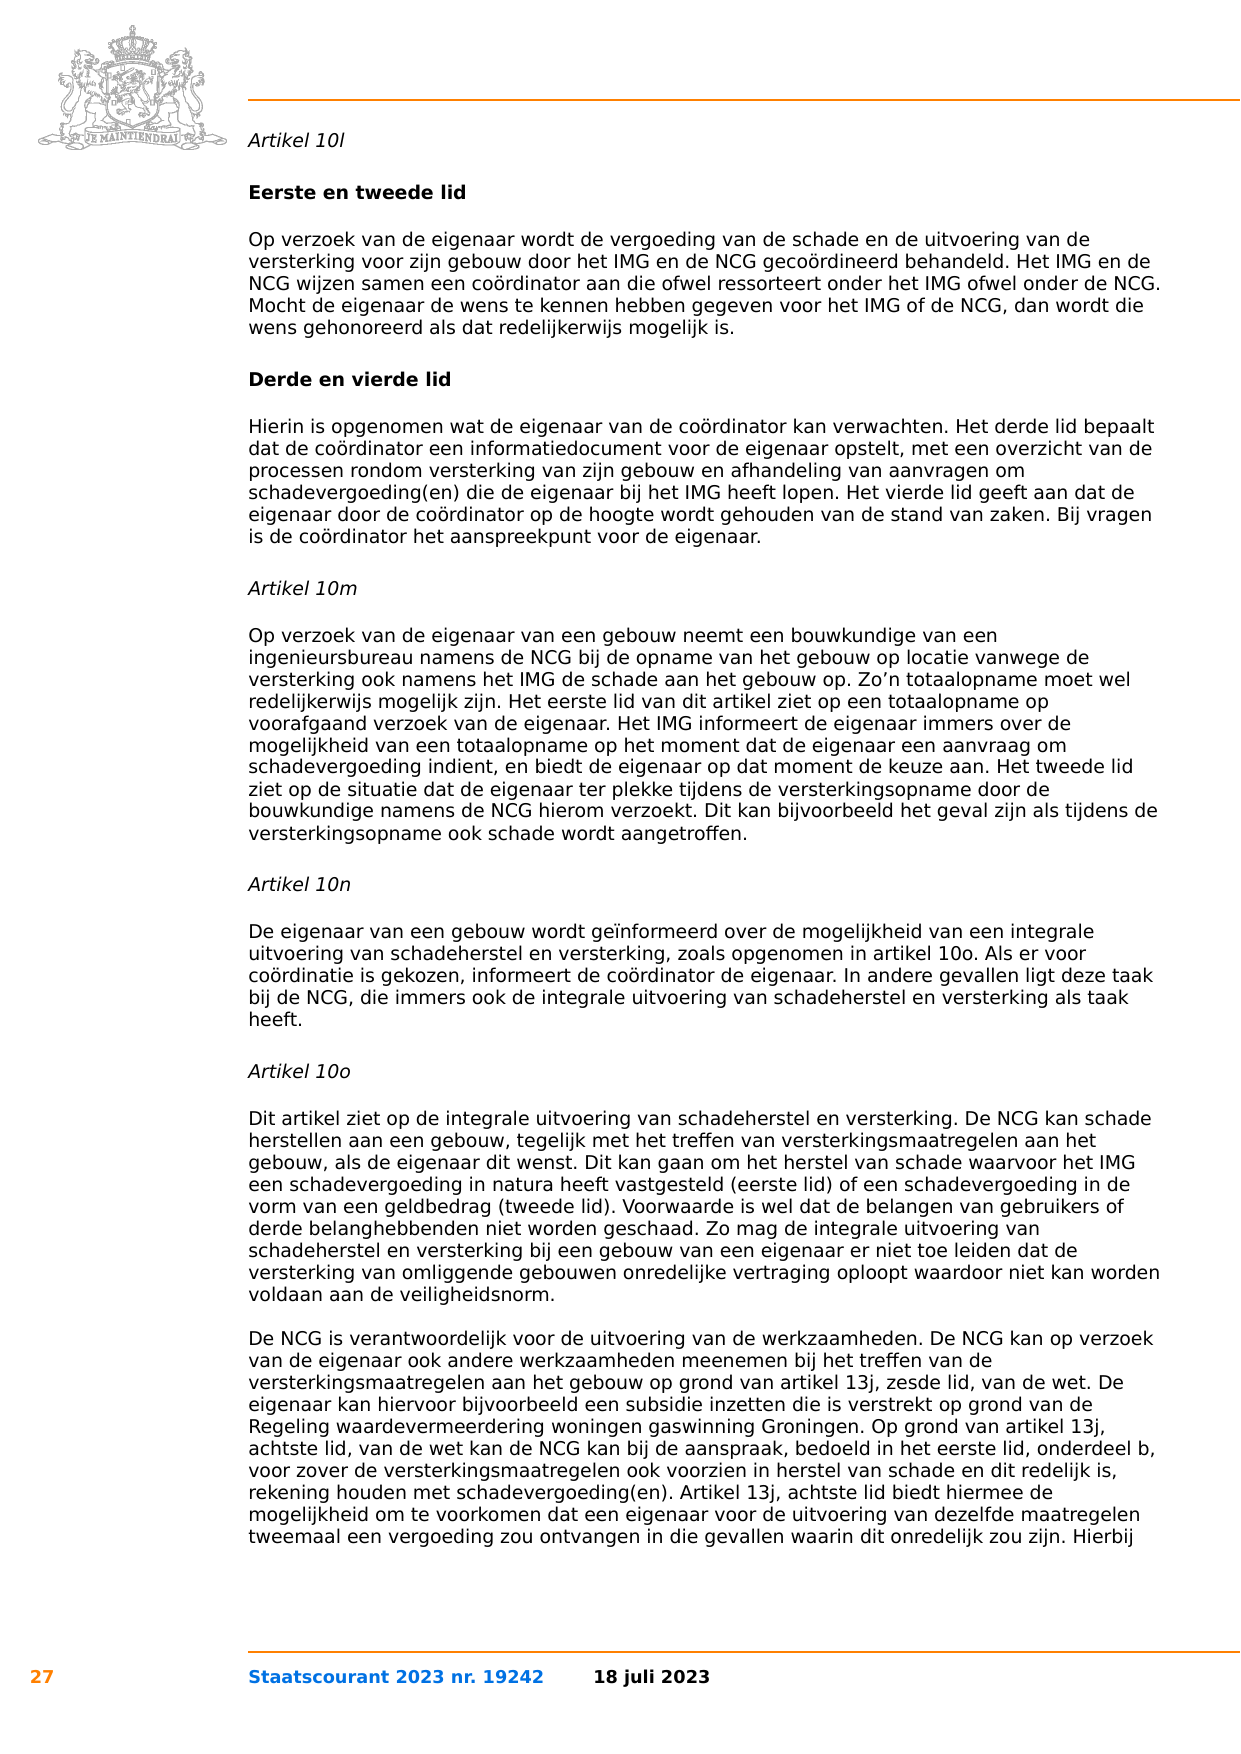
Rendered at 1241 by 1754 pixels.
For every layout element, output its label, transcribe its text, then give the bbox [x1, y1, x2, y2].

text Op verzoek van de eigenaar van een gebouw neemt een bouwkundige van een ingenieursbureau namens de NCG bij de opname van het gebouw op locatie vanwege de versterking ook namens het IMG de schade aan het gebouw op. Zo’n totaalopname moet wel redelijkerwijs mogelijk zijn. Het eerste lid van dit artikel ziet op een totaalopname op voorafgaand verzoek van de eigenaar. Het IMG informeert de eigenaar immers over de mogelijkheid van een totaalopname op het moment dat de eigenaar een aanvraag om schadevergoeding indient, en biedt de eigenaar op dat moment de keuze aan. Het tweede lid ziet op de situatie dat de eigenaar ter plekke tijdens de versterkingsopname door de bouwkundige namens de NCG hierom verzoekt. Dit kan bijvoorbeeld het geval zijn als tijdens de versterkingsopname ook schade wordt aangetroffen. [248, 624, 1163, 844]
subtitle Artikel 10n [248, 874, 1163, 896]
subtitle Artikel 10o [248, 1061, 1163, 1083]
text De eigenaar van een gebouw wordt geïnformeerd over de mogelijkheid van een integrale uitvoering van schadeherstel en versterking, zoals opgenomen in artikel 10o. Als er voor coördinatie is gekozen, informeert de coördinator de eigenaar. In andere gevallen ligt deze taak bij de NCG, die immers ook de integrale uitvoering van schadeherstel en versterking als taak heeft. [248, 921, 1163, 1031]
subtitle Derde en vierde lid [248, 369, 1163, 391]
picture [38, 25, 227, 150]
text De NCG is verantwoordelijk voor de uitvoering van de werkzaamheden. De NCG kan op verzoek van de eigenaar ook andere werkzaamheden meenemen bij het treffen van de versterkingsmaatregelen aan het gebouw op grond van artikel 13j, zesde lid, van de wet. De eigenaar kan hiervoor bijvoorbeeld een subsidie inzetten die is verstrekt op grond van de Regeling waardevermeerdering woningen gaswinning Groningen. Op grond van artikel 13j, achtste lid, van de wet kan de NCG kan bij de aanspraak, bedoeld in het eerste lid, onderdeel b, voor zover de versterkingsmaatregelen ook voorzien in herstel van schade en dit redelijk is, rekening houden met schadevergoeding(en). Artikel 13j, achtste lid biedt hiermee de mogelijkheid om te voorkomen dat een eigenaar voor de uitvoering van dezelfde maatregelen tweemaal een vergoeding zou ontvangen in die gevallen waarin dit onredelijk zou zijn. Hierbij [248, 1328, 1163, 1548]
text Op verzoek van de eigenaar wordt de vergoeding van de schade en de uitvoering van de versterking voor zijn gebouw door het IMG en de NCG gecoördineerd behandeld. Het IMG en de NCG wijzen samen een coördinator aan die ofwel ressorteert onder het IMG ofwel onder de NCG. Mocht de eigenaar de wens te kennen hebben gegeven voor het IMG of de NCG, dan wordt die wens gehonoreerd als dat redelijkerwijs mogelijk is. [248, 229, 1163, 339]
text Hierin is opgenomen wat de eigenaar van de coördinator kan verwachten. Het derde lid bepaalt dat de coördinator een informatiedocument voor de eigenaar opstelt, met een overzicht van de processen rondom versterking van zijn gebouw en afhandeling van aanvragen om schadevergoeding(en) die de eigenaar bij het IMG heeft lopen. Het vierde lid geeft aan dat de eigenaar door de coördinator op de hoogte wordt gehouden van de stand van zaken. Bij vragen is de coördinator het aanspreekpunt voor de eigenaar. [248, 416, 1163, 548]
text Dit artikel ziet op de integrale uitvoering van schadeherstel en versterking. De NCG kan schade herstellen aan een gebouw, tegelijk met het treffen van versterkingsmaatregelen aan het gebouw, als de eigenaar dit wenst. Dit kan gaan om het herstel van schade waarvoor het IMG een schadevergoeding in natura heeft vastgesteld (eerste lid) of een schadevergoeding in de vorm van een geldbedrag (tweede lid). Voorwaarde is wel dat de belangen van gebruikers of derde belanghebbenden niet worden geschaad. Zo mag de integrale uitvoering van schadeherstel en versterking bij een gebouw van een eigenaar er niet toe leiden dat de versterking van omliggende gebouwen onredelijke vertraging oploopt waardoor niet kan worden voldaan aan de veiligheidsnorm. [248, 1108, 1163, 1306]
subtitle Artikel 10m [248, 578, 1163, 599]
subtitle Eerste en tweede lid [248, 182, 1163, 204]
subtitle Artikel 10l [248, 130, 1163, 152]
